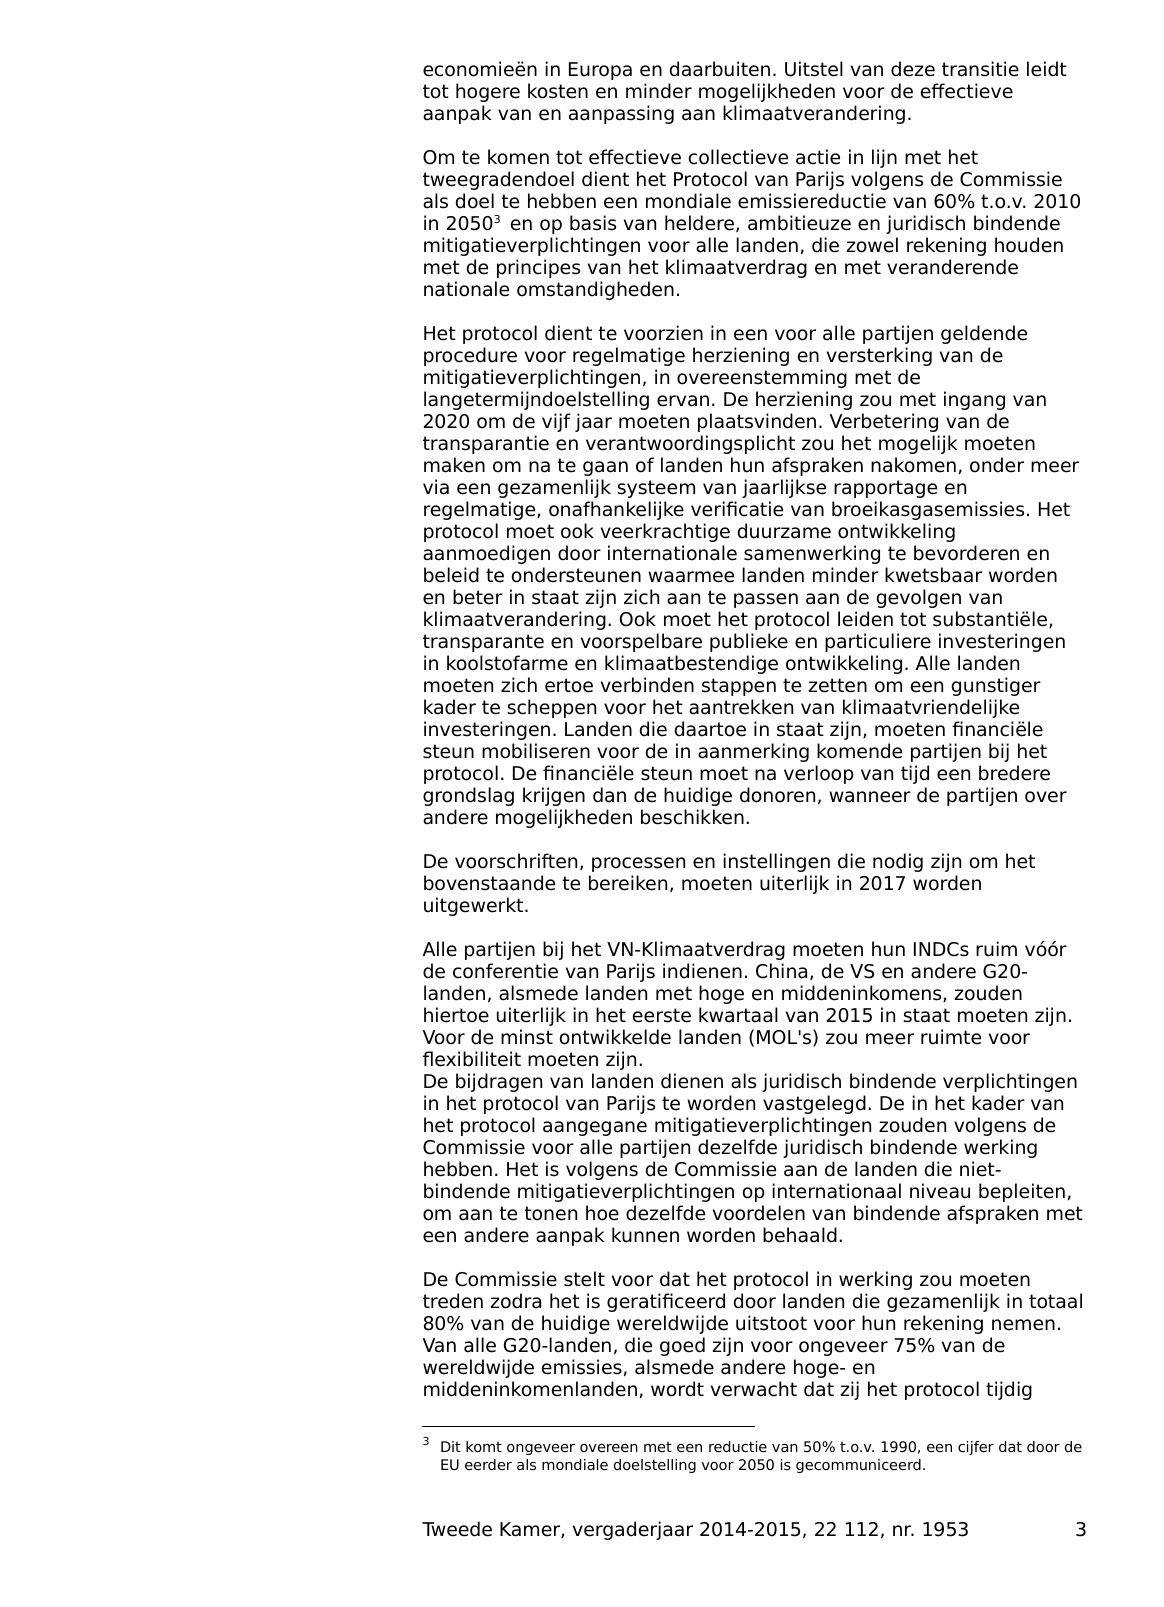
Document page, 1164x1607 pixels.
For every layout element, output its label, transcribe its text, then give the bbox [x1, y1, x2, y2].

text Alle partijen bij het VN-Klimaatverdrag moeten hun INDCs ruim vóór de conferentie van Parijs indienen. China, de VS en andere G20-landen, alsmede landen met hoge en middeninkomens, zouden hiertoe uiterlijk in het eerste kwartaal van 2015 in staat moeten zijn. Voor de minst ontwikkelde landen (MOL's) zou meer ruimte voor flexibiliteit moeten zijn. [422, 939, 1087, 1071]
text De bijdragen van landen dienen als juridisch bindende verplichtingen in het protocol van Parijs te worden vastgelegd. De in het kader van het protocol aangegane mitigatieverplichtingen zouden volgens de Commissie voor alle partijen dezelfde juridisch bindende werking hebben. Het is volgens de Commissie aan de landen die niet-bindende mitigatieverplichtingen op internationaal niveau bepleiten, om aan te tonen hoe dezelfde voordelen van bindende afspraken met een andere aanpak kunnen worden behaald. [422, 1071, 1087, 1247]
text Dit komt ongeveer overeen met een reductie van 50% t.o.v. 1990, een cijfer dat door de EU eerder als mondiale doelstelling voor 2050 is gecommuniceerd. [422, 1435, 1087, 1474]
text De voorschriften, processen en instellingen die nodig zijn om het bovenstaande te bereiken, moeten uiterlijk in 2017 worden uitgewerkt. [422, 851, 1087, 917]
text economieën in Europa en daarbuiten. Uitstel van deze transitie leidt tot hogere kosten en minder mogelijkheden voor de effectieve aanpak van en aanpassing aan klimaatverandering. [422, 59, 1087, 125]
text Het protocol dient te voorzien in een voor alle partijen geldende procedure voor regelmatige herziening en versterking van de mitigatieverplichtingen, in overeenstemming met de langetermijndoelstelling ervan. De herziening zou met ingang van 2020 om de vijf jaar moeten plaatsvinden. Verbetering van de transparantie en verantwoordingsplicht zou het mogelijk moeten maken om na te gaan of landen hun afspraken nakomen, onder meer via een gezamenlijk systeem van jaarlijkse rapportage en regelmatige, onafhankelijke verificatie van broeikasgasemissies. Het protocol moet ook veerkrachtige duurzame ontwikkeling aanmoedigen door internationale samenwerking te bevorderen en beleid te ondersteunen waarmee landen minder kwetsbaar worden en beter in staat zijn zich aan te passen aan de gevolgen van klimaatverandering. Ook moet het protocol leiden tot substantiële, transparante en voorspelbare publieke en particuliere investeringen in koolstofarme en klimaatbestendige ontwikkeling. Alle landen moeten zich ertoe verbinden stappen te zetten om een gunstiger kader te scheppen voor het aantrekken van klimaatvriendelijke investeringen. Landen die daartoe in staat zijn, moeten financiële steun mobiliseren voor de in aanmerking komende partijen bij het protocol. De financiële steun moet na verloop van tijd een bredere grondslag krijgen dan de huidige donoren, wanneer de partijen over andere mogelijkheden beschikken. [422, 323, 1087, 829]
text Om te komen tot effectieve collectieve actie in lijn met het tweegradendoel dient het Protocol van Parijs volgens de Commissie als doel te hebben een mondiale emissiereductie van 60% t.o.v. 2010 in 2050 en op basis van heldere, ambitieuze en juridisch bindende mitigatieverplichtingen voor alle landen, die zowel rekening houden met de principes van het klimaatverdrag en met veranderende nationale omstandigheden. [422, 147, 1087, 301]
text De Commissie stelt voor dat het protocol in werking zou moeten treden zodra het is geratificeerd door landen die gezamenlijk in totaal 80% van de huidige wereldwijde uitstoot voor hun rekening nemen. Van alle G20-landen, die goed zijn voor ongeveer 75% van de wereldwijde emissies, alsmede andere hoge- en middeninkomenlanden, wordt verwacht dat zij het protocol tijdig [422, 1269, 1087, 1401]
